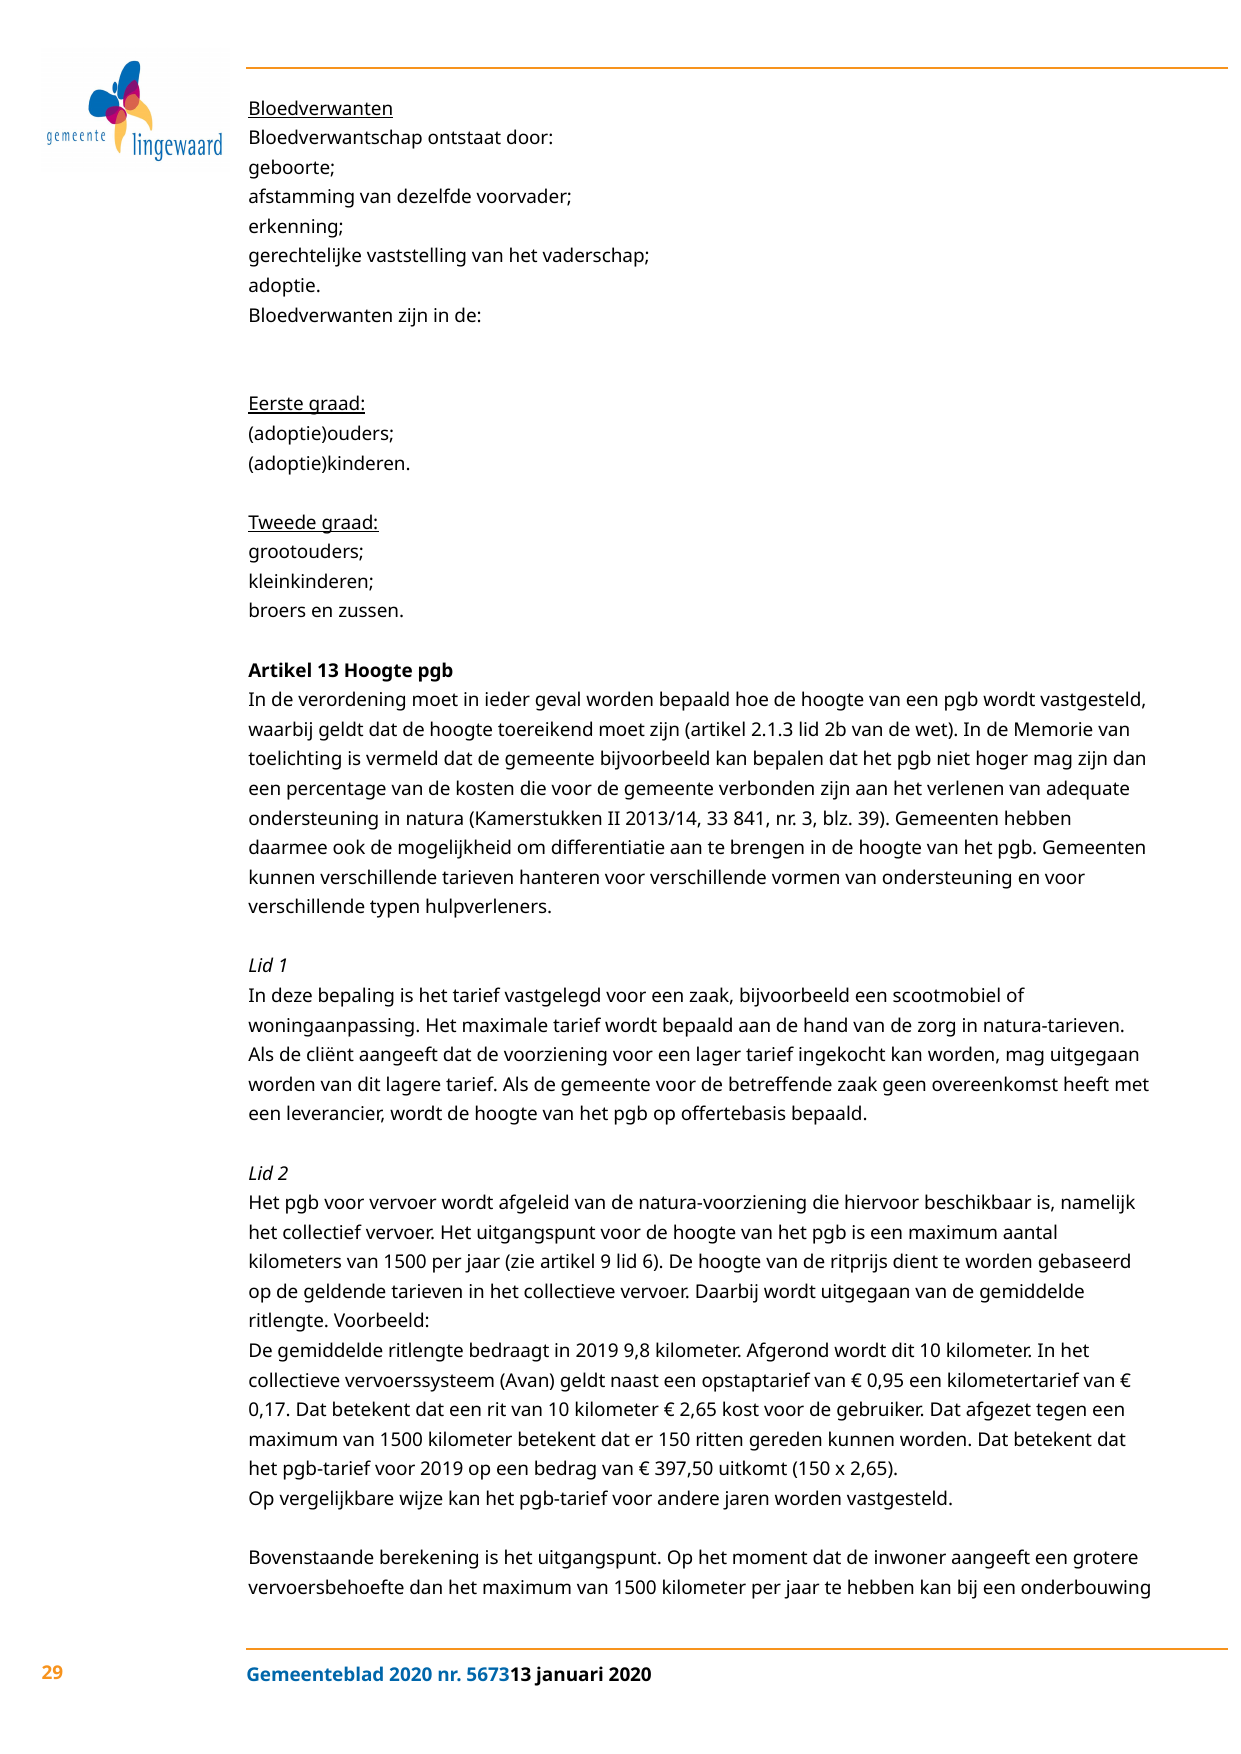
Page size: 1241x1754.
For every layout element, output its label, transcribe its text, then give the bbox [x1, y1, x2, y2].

text Bloedverwanten [248, 95, 1152, 121]
text Lid 2 [248, 1160, 1152, 1186]
text Tweede graad: [248, 509, 1152, 535]
text Bloedverwantschap ontstaat door: [248, 124, 1152, 150]
text In de verordening moet in ieder geval worden bepaald hoe de hoogte van een pgb wordt vastgesteld, waarbij geldt dat de hoogte toereikend moet zijn (artikel 2.1.3 lid 2b van de wet). In de Memorie van toelichting is vermeld dat de gemeente bijvoorbeeld kan bepalen dat het pgb niet hoger mag zijn dan een percentage van de kosten die voor de gemeente verbonden zijn aan het verlenen van adequate ondersteuning in natura (Kamerstukken II 2013/14, 33 841, nr. 3, blz. 39). Gemeenten hebben daarmee ook de mogelijkheid om differentiatie aan te brengen in de hoogte van het pgb. Gemeenten kunnen verschillende tarieven hanteren voor verschillende vormen van ondersteuning en voor verschillende typen hulpverleners. [248, 686, 1152, 919]
text Op vergelijkbare wijze kan het pgb-tarief voor andere jaren worden vastgesteld. [248, 1485, 1152, 1511]
text afstamming van dezelfde voorvader; [248, 183, 1152, 209]
text (adoptie)ouders; [248, 420, 1152, 446]
text Bloedverwanten zijn in de: [248, 302, 1152, 328]
text (adoptie)kinderen. [248, 450, 1152, 476]
text adoptie. [248, 272, 1152, 298]
picture [41, 47, 231, 172]
text Lid 1 [248, 953, 1152, 978]
text grootouders; [248, 538, 1152, 564]
text erkenning; [248, 213, 1152, 239]
text kleinkinderen; [248, 568, 1152, 594]
text De gemiddelde ritlengte bedraagt in 2019 9,8 kilometer. Afgerond wordt dit 10 kilometer. In het collectieve vervoerssysteem (Avan) geldt naast een opstaptarief van € 0,95 een kilometertarief van € 0,17. Dat betekent dat een rit van 10 kilometer € 2,65 kost voor de gebruiker. Dat afgezet tegen een maximum van 1500 kilometer betekent dat er 150 ritten gereden kunnen worden. Dat betekent dat het pgb-tarief voor 2019 op een bedrag van € 397,50 uitkomt (150 x 2,65). [248, 1337, 1152, 1481]
text In deze bepaling is het tarief vastgelegd voor een zaak, bijvoorbeeld een scootmobiel of woningaanpassing. Het maximale tarief wordt bepaald aan de hand van de zorg in natura-tarieven. Als de cliënt aangeeft dat de voorziening voor een lager tarief ingekocht kan worden, mag uitgegaan worden van dit lagere tarief. Als de gemeente voor de betreffende zaak geen overeenkomst heeft met een leverancier, wordt de hoogte van het pgb op offertebasis bepaald. [248, 982, 1152, 1126]
text Eerste graad: [248, 391, 1152, 416]
text geboorte; [248, 154, 1152, 180]
text gerechtelijke vaststelling van het vaderschap; [248, 243, 1152, 268]
text broers en zussen. [248, 598, 1152, 623]
text Artikel 13 Hoogte pgb [248, 657, 1152, 683]
text Bovenstaande berekening is het uitgangspunt. Op het moment dat de inwoner aangeeft een grotere vervoersbehoefte dan het maximum van 1500 kilometer per jaar te hebben kan bij een onderbouwing [248, 1544, 1152, 1600]
text Het pgb voor vervoer wordt afgeleid van de natura-voorziening die hiervoor beschikbaar is, namelijk het collectief vervoer. Het uitgangspunt voor de hoogte van het pgb is een maximum aantal kilometers van 1500 per jaar (zie artikel 9 lid 6). De hoogte van de ritprijs dient te worden gebaseerd op de geldende tarieven in het collectieve vervoer. Daarbij wordt uitgegaan van de gemiddelde ritlengte. Voorbeeld: [248, 1189, 1152, 1333]
